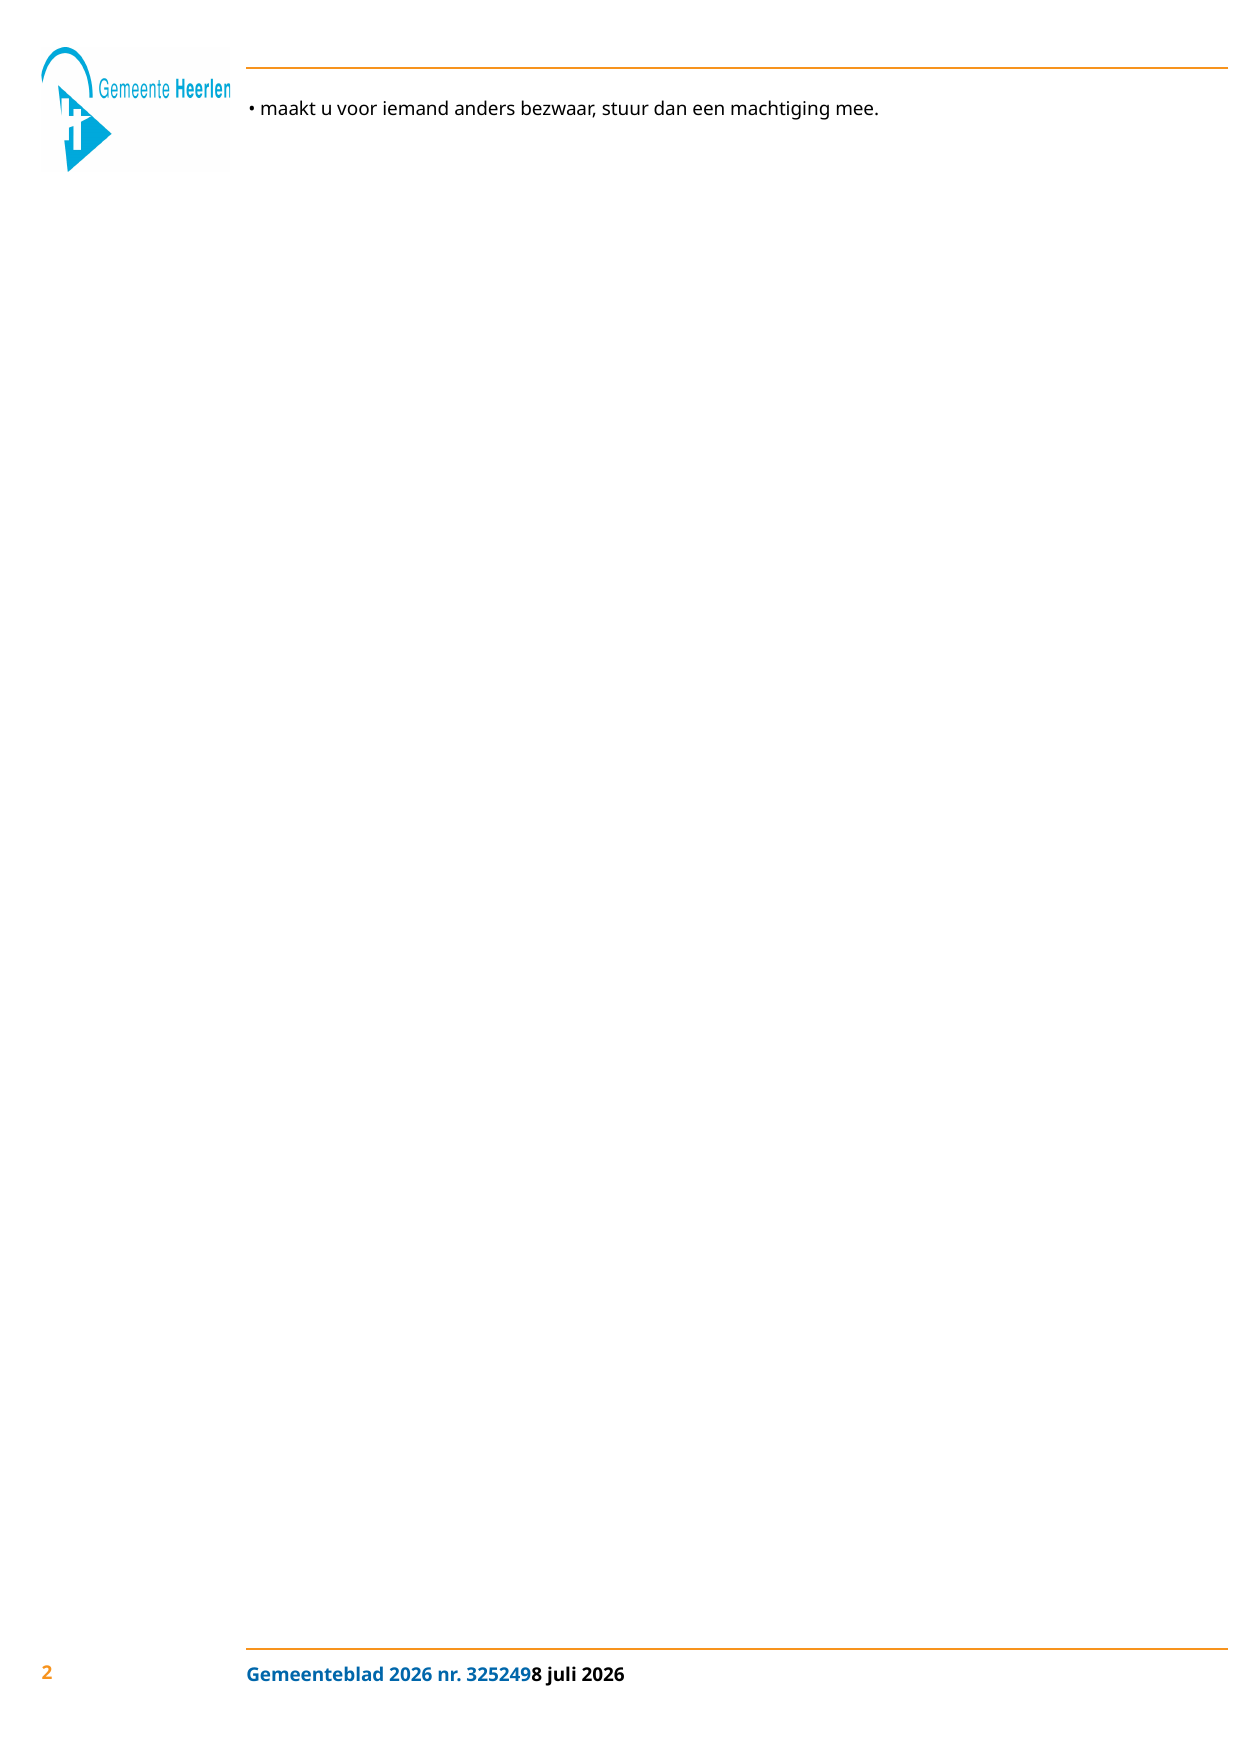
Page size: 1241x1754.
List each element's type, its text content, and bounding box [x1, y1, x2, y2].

picture [41, 47, 231, 172]
picture [41, 47, 59, 70]
text • maakt u voor iemand anders bezwaar, stuur dan een machtiging mee. [248, 95, 1152, 121]
